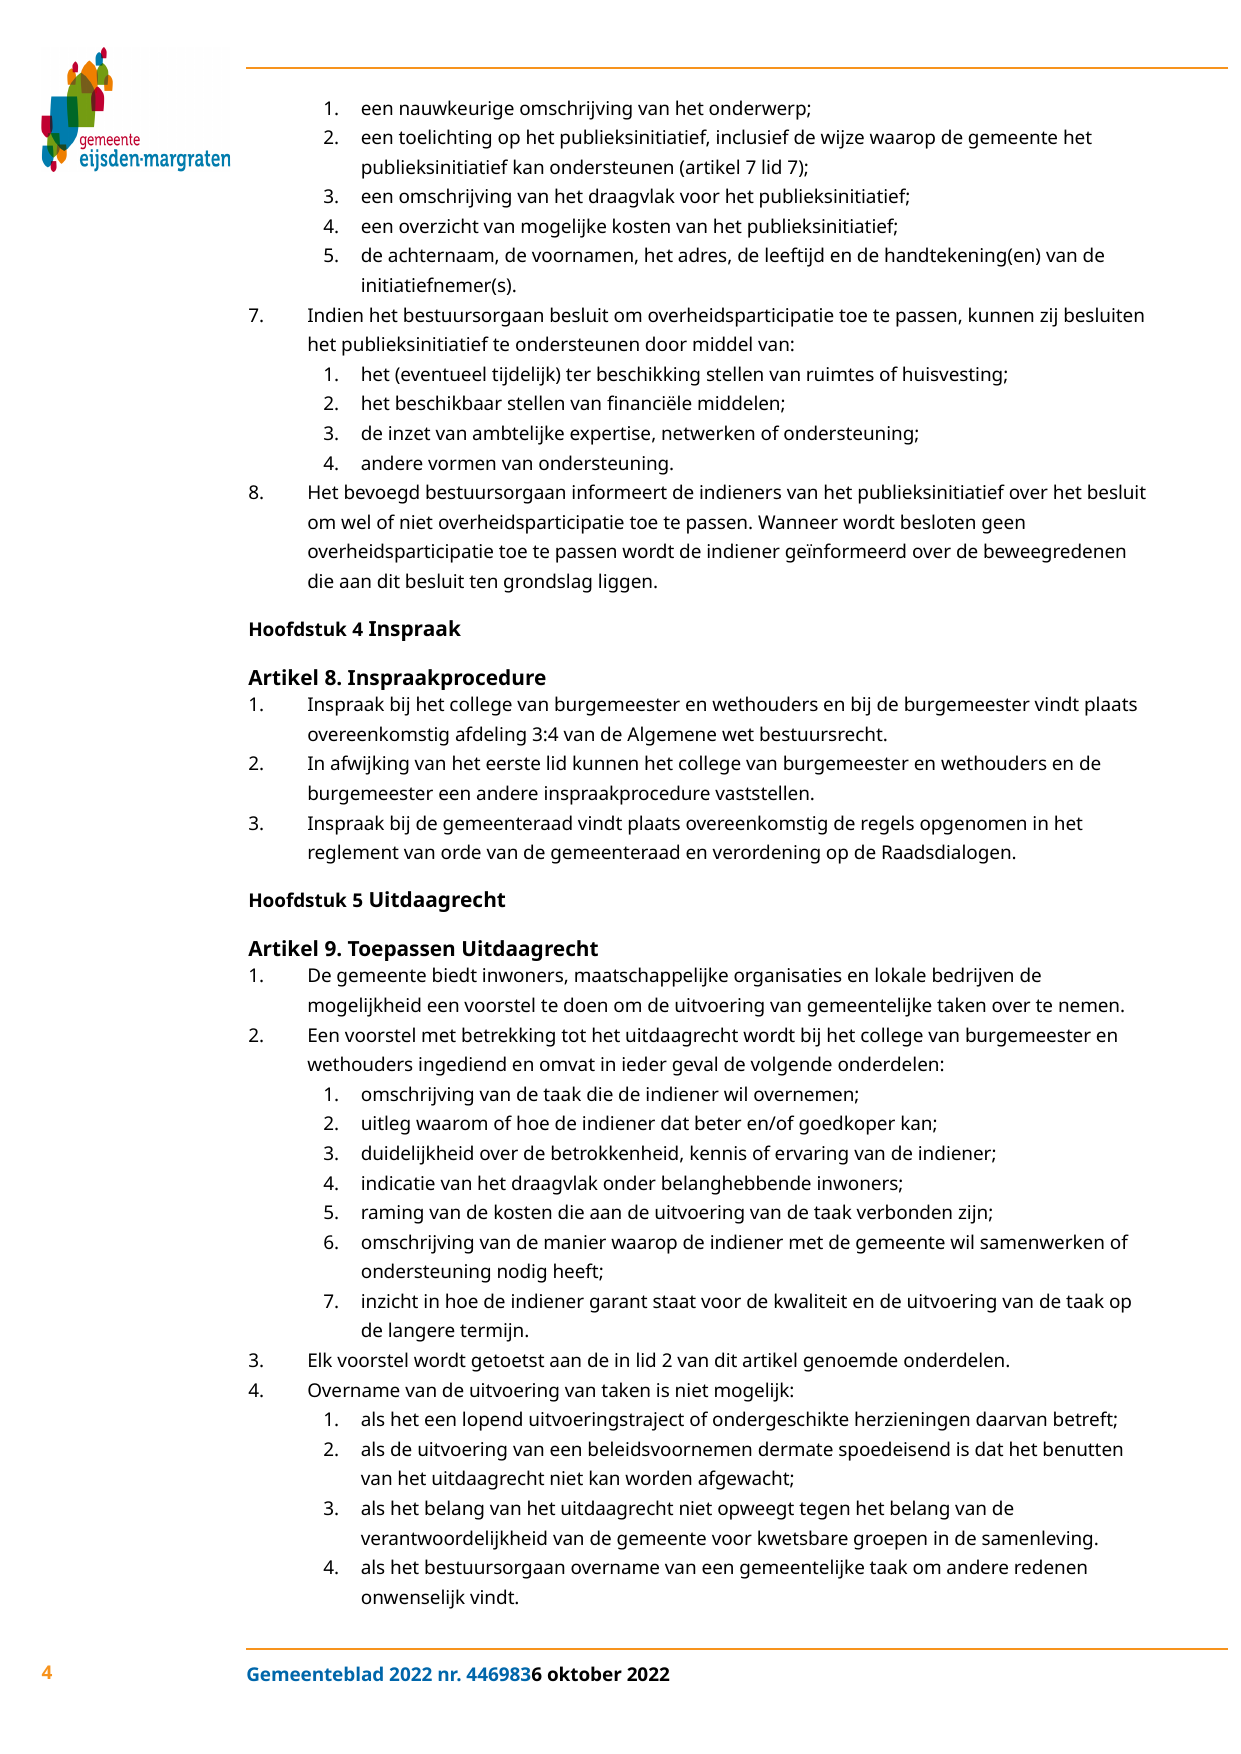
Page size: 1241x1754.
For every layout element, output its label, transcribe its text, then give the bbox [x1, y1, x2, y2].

text Artikel 9. Toepassen Uitdaagrecht [248, 934, 1152, 963]
list het (eventueel tijdelijk) ter beschikking stellen van ruimtes of huisvesting; [323, 361, 1152, 387]
list indicatie van het draagvlak onder belanghebbende inwoners; [323, 1170, 1152, 1196]
list De gemeente biedt inwoners, maatschappelijke organisaties en lokale bedrijven de mogelijkheid een voorstel te doen om de uitvoering van gemeentelijke taken over te nemen. [248, 963, 1152, 1018]
list inzicht in hoe de indiener garant staat voor de kwaliteit en de uitvoering van de taak op de langere termijn. [323, 1288, 1152, 1343]
list als het belang van het uitdaagrecht niet opweegt tegen het belang van de verantwoordelijkheid van de gemeente voor kwetsbare groepen in de samenleving. [323, 1495, 1152, 1551]
list omschrijving van de taak die de indiener wil overnemen; [323, 1081, 1152, 1107]
list Het bevoegd bestuursorgaan informeert de indieners van het publieksinitiatief over het besluit om wel of niet overheidsparticipatie toe te passen. Wanneer wordt besloten geen overheidsparticipatie toe te passen wordt de indiener geïnformeerd over de beweegredenen die aan dit besluit ten grondslag liggen. [248, 479, 1152, 594]
text Hoofdstuk 5 Uitdaagrecht [248, 885, 1152, 913]
list als de uitvoering van een beleidsvoornemen dermate spoedeisend is dat het benutten van het uitdaagrecht niet kan worden afgewacht; [323, 1436, 1152, 1491]
list het beschikbaar stellen van financiële middelen; [323, 391, 1152, 416]
list Inspraak bij de gemeenteraad vindt plaats overeenkomstig de regels opgenomen in het reglement van orde van de gemeenteraad en verordening op de Raadsdialogen. [248, 810, 1152, 865]
list de inzet van ambtelijke expertise, netwerken of ondersteuning; [323, 420, 1152, 446]
list een omschrijving van het draagvlak voor het publieksinitiatief; [323, 183, 1152, 209]
list een nauwkeurige omschrijving van het onderwerp; [323, 95, 1152, 121]
text Artikel 8. Inspraakprocedure [248, 663, 1152, 691]
list Inspraak bij het college van burgemeester en wethouders en bij de burgemeester vindt plaats overeenkomstig afdeling 3:4 van de Algemene wet bestuursrecht. [248, 691, 1152, 747]
list uitleg waarom of hoe de indiener dat beter en/of goedkoper kan; [323, 1111, 1152, 1136]
list Een voorstel met betrekking tot het uitdaagrecht wordt bij het college van burgemeester en wethouders ingediend en omvat in ieder geval de volgende onderdelen: [248, 1022, 1152, 1077]
list omschrijving van de manier waarop de indiener met de gemeente wil samenwerken of ondersteuning nodig heeft; [323, 1229, 1152, 1284]
list als het bestuursorgaan overname van een gemeentelijke taak om andere redenen onwenselijk vindt. [323, 1554, 1152, 1610]
list Elk voorstel wordt getoetst aan de in lid 2 van dit artikel genoemde onderdelen. [248, 1347, 1152, 1373]
list Indien het bestuursorgaan besluit om overheidsparticipatie toe te passen, kunnen zij besluiten het publieksinitiatief te ondersteunen door middel van: [248, 302, 1152, 357]
list andere vormen van ondersteuning. [323, 450, 1152, 476]
picture [41, 47, 231, 172]
list een overzicht van mogelijke kosten van het publieksinitiatief; [323, 213, 1152, 239]
list de achternaam, de voornamen, het adres, de leeftijd en de handtekening(en) van de initiatiefnemer(s). [323, 243, 1152, 298]
list In afwijking van het eerste lid kunnen het college van burgemeester en wethouders en de burgemeester een andere inspraakprocedure vaststellen. [248, 751, 1152, 806]
list een toelichting op het publieksinitiatief, inclusief de wijze waarop de gemeente het publieksinitiatief kan ondersteunen (artikel 7 lid 7); [323, 124, 1152, 180]
list Overname van de uitvoering van taken is niet mogelijk: [248, 1377, 1152, 1403]
list als het een lopend uitvoeringstraject of ondergeschikte herzieningen daarvan betreft; [323, 1406, 1152, 1432]
list raming van de kosten die aan de uitvoering van de taak verbonden zijn; [323, 1199, 1152, 1225]
list duidelijkheid over de betrokkenheid, kennis of ervaring van de indiener; [323, 1140, 1152, 1166]
text Hoofdstuk 4 Inspraak [248, 614, 1152, 642]
